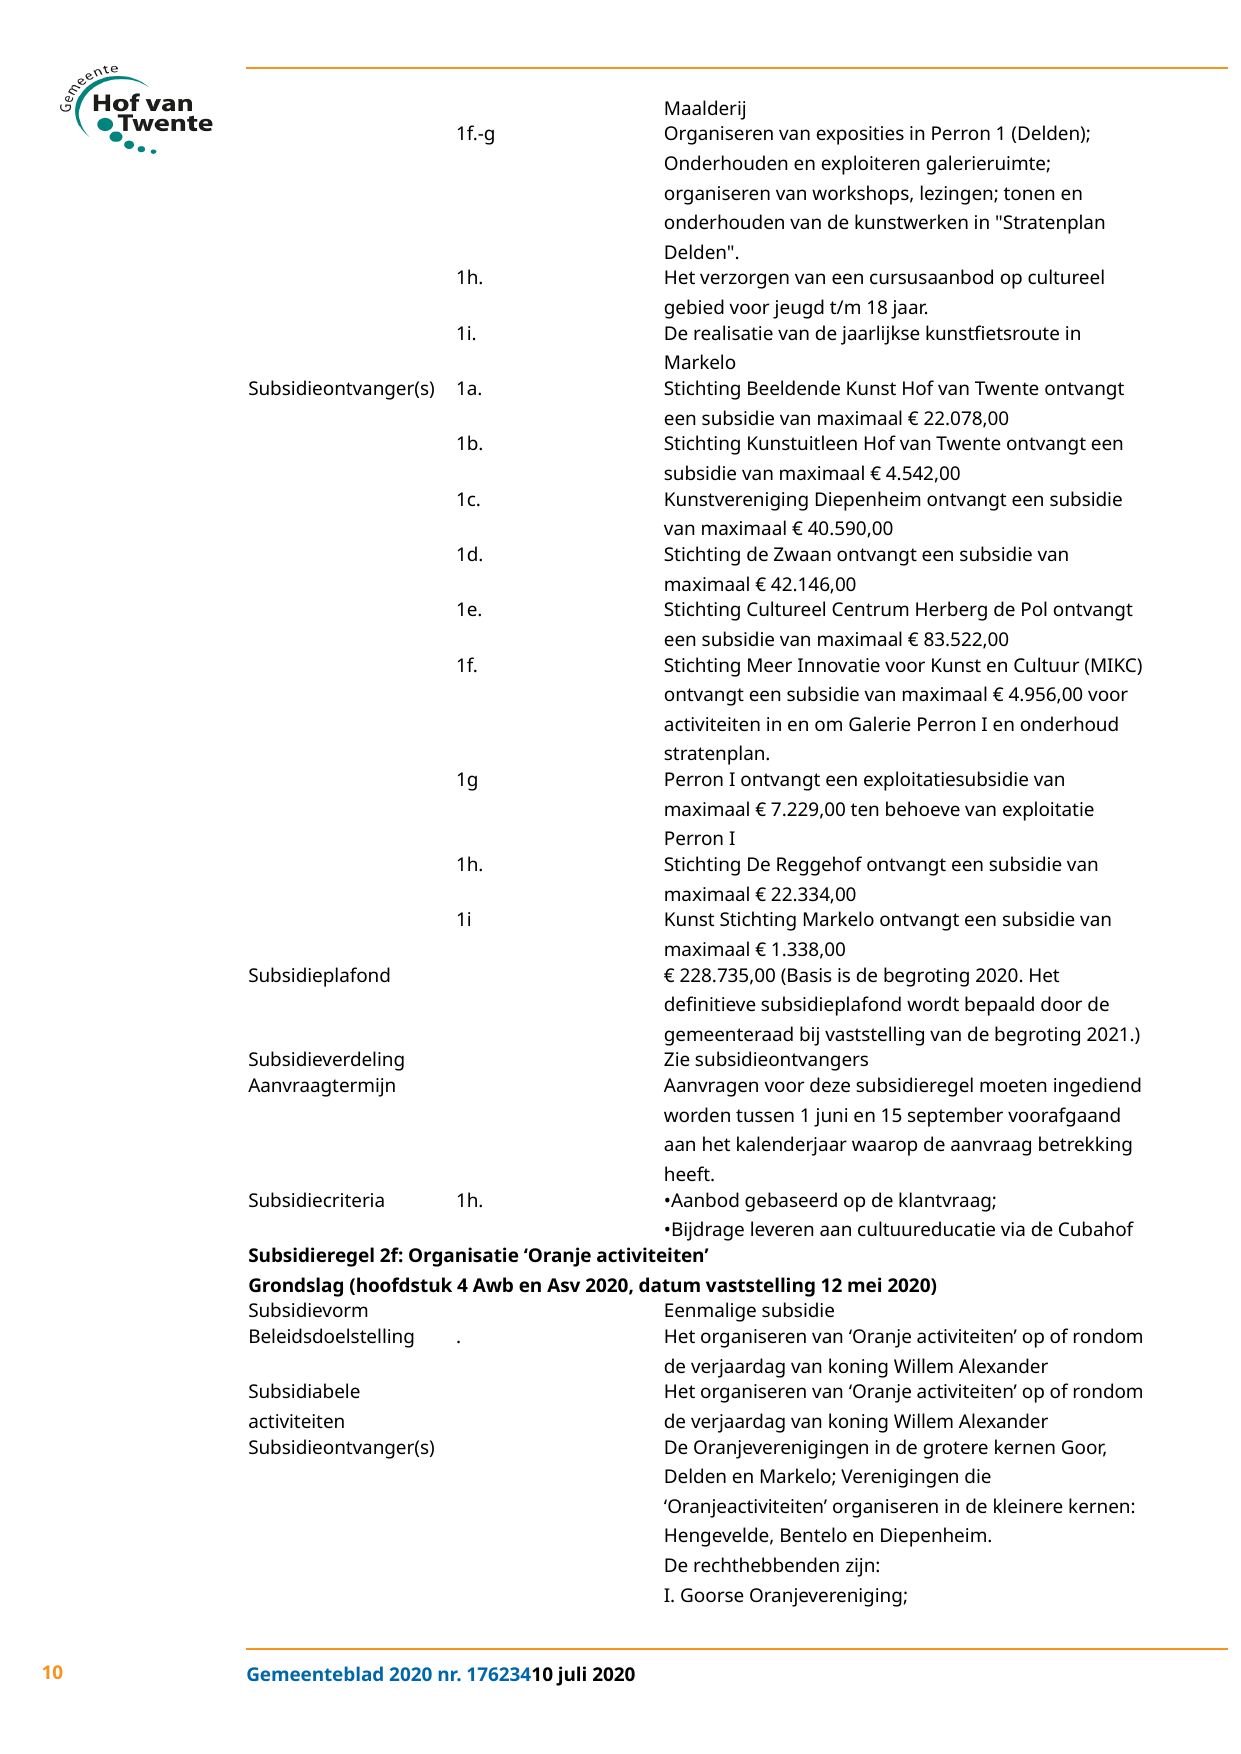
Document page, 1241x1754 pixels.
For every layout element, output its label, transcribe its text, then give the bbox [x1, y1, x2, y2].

table_cell Het verzorgen van een cursusaanbod op cultureel gebied voor jeugd t/m 18 jaar. [664, 265, 1152, 320]
table_cell 1c. [456, 486, 664, 541]
table_cell Subsidiecriteria [248, 1187, 456, 1242]
table_cell Eenmalige subsidie [664, 1298, 1152, 1323]
table_cell [248, 851, 456, 906]
table_cell 1h. [456, 851, 664, 906]
picture [41, 47, 231, 172]
table_cell [456, 1047, 664, 1072]
table_cell [456, 1073, 664, 1187]
table_cell Subsidieverdeling [248, 1047, 456, 1072]
table_cell € 228.735,00 (Basis is de begroting 2020. Het definitieve subsidieplafond wordt bepaald door de gemeenteraad bij vaststelling van de begroting 2021.) [664, 962, 1152, 1047]
table_cell Het organiseren van ‘Oranje activiteiten’ op of rondom de verjaardag van koning Willem Alexander [664, 1379, 1152, 1434]
table_cell [456, 95, 664, 121]
table_cell Kunst Stichting Markelo ontvangt een subsidie van maximaal € 1.338,00 [664, 906, 1152, 962]
table_cell •Aanbod gebaseerd op de klantvraag; •Bijdrage leveren aan cultuureducatie via de Cubahof [664, 1187, 1152, 1242]
table_cell [248, 766, 456, 851]
table_cell [456, 1298, 664, 1323]
table_cell [248, 95, 456, 121]
table_cell [248, 121, 456, 264]
table_cell [456, 962, 664, 1047]
table_cell 1h. [456, 265, 664, 320]
table_cell Subsidievorm [248, 1298, 456, 1323]
table_cell Stichting Kunstuitleen Hof van Twente ontvangt een subsidie van maximaal € 4.542,00 [664, 431, 1152, 486]
table_cell Organiseren van exposities in Perron 1 (Delden); Onderhouden en exploiteren galerieruimte; organiseren van workshops, lezingen; tonen en onderhouden van de kunstwerken in "Stratenplan Delden". [664, 121, 1152, 264]
table_cell 1b. [456, 431, 664, 486]
table_cell 1e. [456, 596, 664, 652]
table_cell 1g [456, 766, 664, 851]
table_cell [248, 431, 456, 486]
table_cell Het organiseren van ‘Oranje activiteiten’ op of rondom de verjaardag van koning Willem Alexander [664, 1323, 1152, 1378]
table_cell Stichting De Reggehof ontvangt een subsidie van maximaal € 22.334,00 [664, 851, 1152, 906]
table_cell [248, 652, 456, 766]
table_cell De Oranjeverenigingen in de grotere kernen Goor, Delden en Markelo; Verenigingen die ‘Oranjeactiviteiten’ organiseren in de kleinere kernen: Hengevelde, Bentelo en Diepenheim. De rechthebbenden zijn: I. Goorse Oranjevereniging; [664, 1434, 1152, 1607]
table_cell Beleidsdoelstelling [248, 1323, 456, 1378]
table_cell Aanvragen voor deze subsidieregel moeten ingediend worden tussen 1 juni en 15 september voorafgaand aan het kalenderjaar waarop de aanvraag betrekking heeft. [664, 1073, 1152, 1187]
table_cell 1i [456, 906, 664, 962]
table_cell 1d. [456, 541, 664, 596]
table_cell 1i. [456, 320, 664, 375]
table_cell Subsidieplafond [248, 962, 456, 1047]
table_cell Subsidieregel 2f: Organisatie ‘Oranje activiteiten’ Grondslag (hoofdstuk 4 Awb en Asv 2020, datum vaststelling 12 mei 2020) [248, 1242, 1152, 1297]
table_cell [248, 320, 456, 375]
table_cell [248, 265, 456, 320]
table_cell Aanvraagtermijn [248, 1073, 456, 1187]
table_cell [248, 541, 456, 596]
table_cell Subsidiabele activiteiten [248, 1379, 456, 1434]
table_cell Maalderij [664, 95, 1152, 121]
table_cell Stichting Meer Innovatie voor Kunst en Cultuur (MIKC) ontvangt een subsidie van maximaal € 4.956,00 voor activiteiten in en om Galerie Perron I en onderhoud stratenplan. [664, 652, 1152, 766]
table_cell [248, 486, 456, 541]
table_cell [456, 1379, 664, 1434]
table_cell Stichting de Zwaan ontvangt een subsidie van maximaal € 42.146,00 [664, 541, 1152, 596]
table_cell 1h. [456, 1187, 664, 1242]
table_cell Stichting Cultureel Centrum Herberg de Pol ontvangt een subsidie van maximaal € 83.522,00 [664, 596, 1152, 652]
table_cell Subsidieontvanger(s) [248, 1434, 456, 1607]
table_cell . [456, 1323, 664, 1378]
table_cell 1f.-g [456, 121, 664, 264]
table_cell Stichting Beeldende Kunst Hof van Twente ontvangt een subsidie van maximaal € 22.078,00 [664, 375, 1152, 431]
table_cell 1a. [456, 375, 664, 431]
table_cell [456, 1434, 664, 1607]
table_cell 1f. [456, 652, 664, 766]
table_cell De realisatie van de jaarlijkse kunstfietsroute in Markelo [664, 320, 1152, 375]
table_cell Subsidieontvanger(s) [248, 375, 456, 431]
table_cell [248, 596, 456, 652]
table_cell Zie subsidieontvangers [664, 1047, 1152, 1072]
table_cell [248, 906, 456, 962]
table_cell Perron I ontvangt een exploitatiesubsidie van maximaal € 7.229,00 ten behoeve van exploitatie Perron I [664, 766, 1152, 851]
table_cell Kunstvereniging Diepenheim ontvangt een subsidie van maximaal € 40.590,00 [664, 486, 1152, 541]
